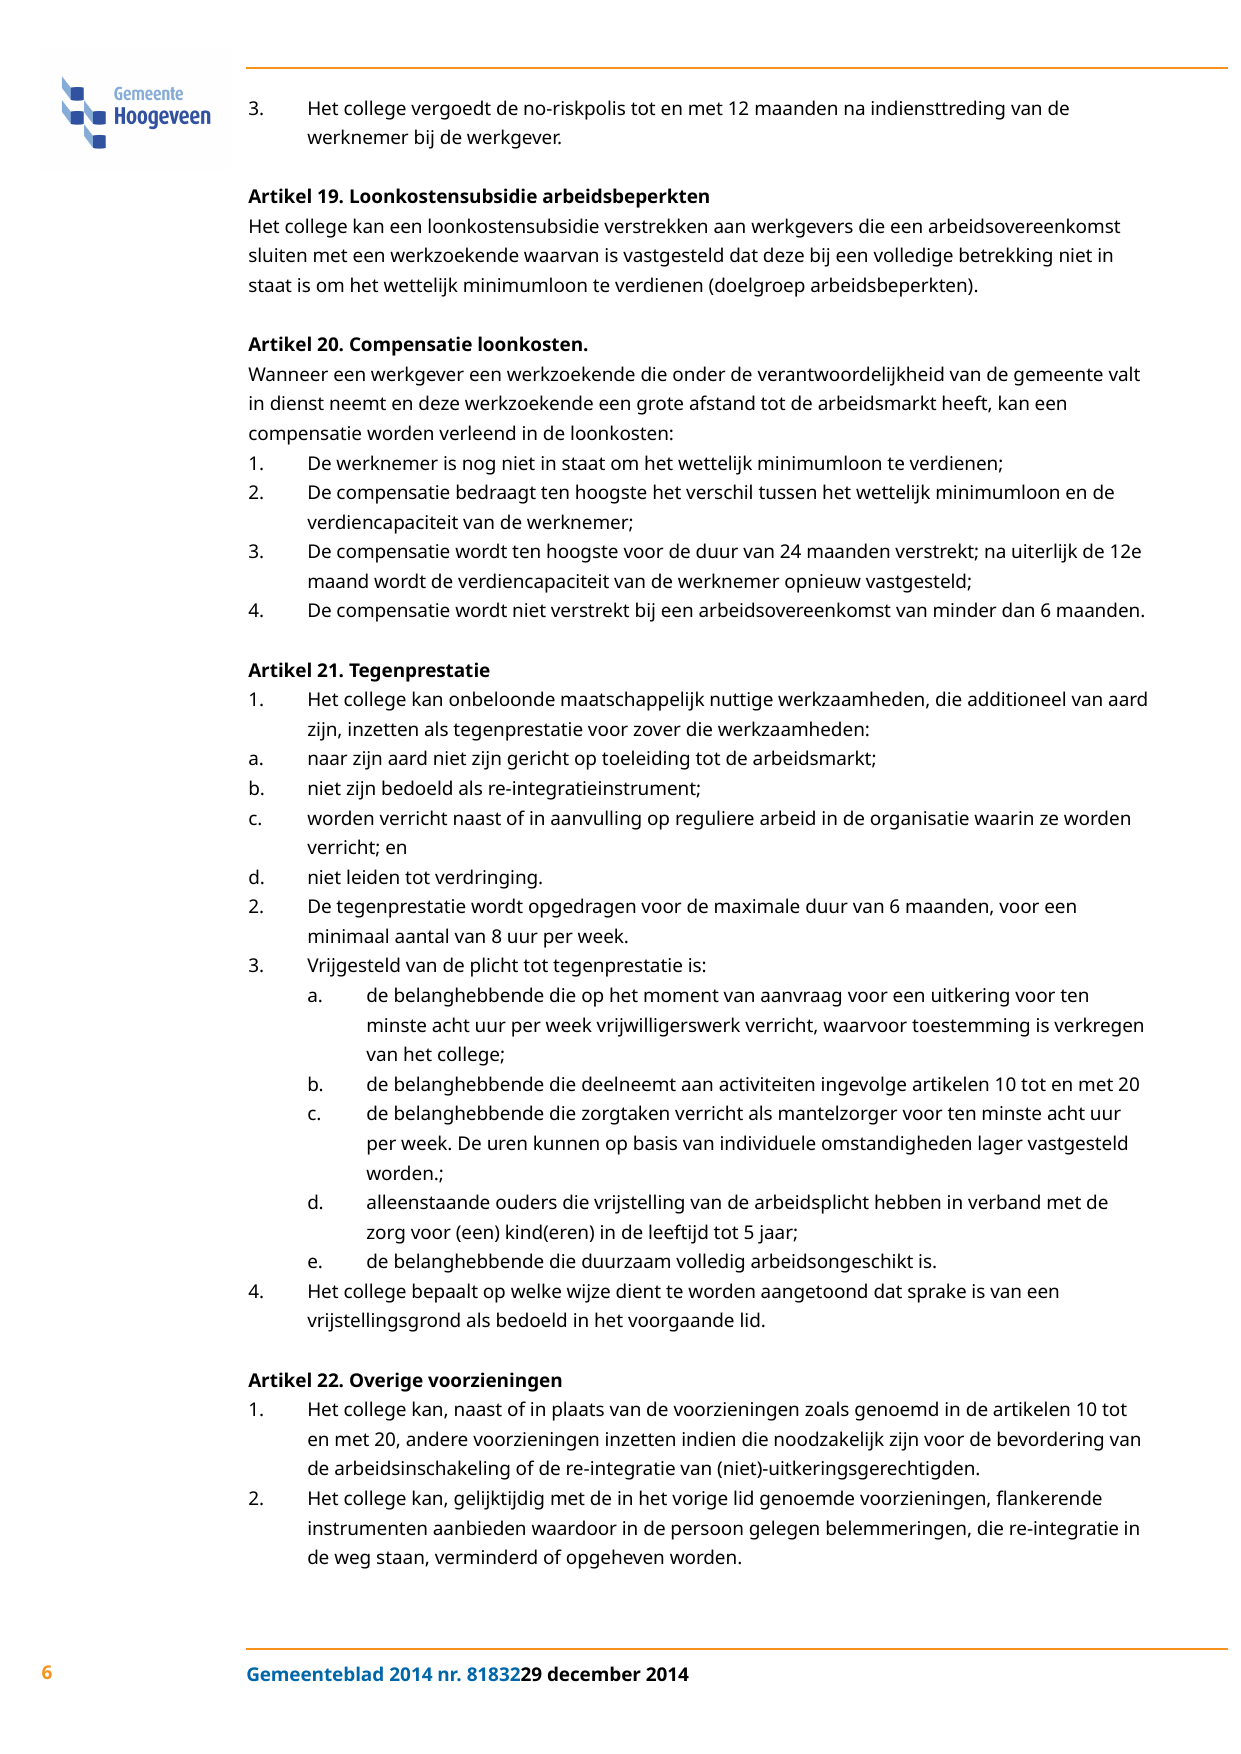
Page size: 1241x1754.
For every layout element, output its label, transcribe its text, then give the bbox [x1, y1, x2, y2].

text Artikel 22. Overige voorzieningen [248, 1367, 1152, 1393]
list De tegenprestatie wordt opgedragen voor de maximale duur van 6 maanden, voor een minimaal aantal van 8 uur per week. [248, 893, 1152, 949]
text Het college kan een loonkostensubsidie verstrekken aan werkgevers die een arbeidsovereenkomst sluiten met een werkzoekende waarvan is vastgesteld dat deze bij een volledige betrekking niet in staat is om het wettelijk minimumloon te verdienen (doelgroep arbeidsbeperkten). [248, 213, 1152, 298]
list Het college kan, naast of in plaats van de voorzieningen zoals genoemd in de artikelen 10 tot en met 20, andere voorzieningen inzetten indien die noodzakelijk zijn voor de bevordering van de arbeidsinschakeling of de re-integratie van (niet)-uitkeringsgerechtigden. [248, 1396, 1152, 1481]
list Vrijgesteld van de plicht tot tegenprestatie is: [248, 953, 1152, 978]
text Artikel 21. Tegenprestatie [248, 657, 1152, 683]
list De compensatie wordt ten hoogste voor de duur van 24 maanden verstrekt; na uiterlijk de 12e maand wordt de verdiencapaciteit van de werknemer opnieuw vastgesteld; [248, 538, 1152, 594]
list Het college kan, gelijktijdig met de in het vorige lid genoemde voorzieningen, flankerende instrumenten aanbieden waardoor in de persoon gelegen belemmeringen, die re-integratie in de weg staan, verminderd of opgeheven worden. [248, 1485, 1152, 1570]
list niet leiden tot verdringing. [248, 864, 1152, 890]
list de belanghebbende die duurzaam volledig arbeidsongeschikt is. [307, 1248, 1152, 1274]
text Artikel 20. Compensatie loonkosten. [248, 331, 1152, 357]
text Artikel 19. Loonkostensubsidie arbeidsbeperkten [248, 183, 1152, 209]
text Wanneer een werkgever een werkzoekende die onder de verantwoordelijkheid van de gemeente valt in dienst neemt en deze werkzoekende een grote afstand tot de arbeidsmarkt heeft, kan een compensatie worden verleend in de loonkosten: [248, 361, 1152, 446]
list niet zijn bedoeld als re-integratieinstrument; [248, 775, 1152, 801]
list worden verricht naast of in aanvulling op reguliere arbeid in de organisatie waarin ze worden verricht; en [248, 805, 1152, 860]
list de belanghebbende die deelneemt aan activiteiten ingevolge artikelen 10 tot en met 20 [307, 1071, 1152, 1097]
list de belanghebbende die zorgtaken verricht als mantelzorger voor ten minste acht uur per week. De uren kunnen op basis van individuele omstandigheden lager vastgesteld worden.; [307, 1101, 1152, 1186]
list naar zijn aard niet zijn gericht op toeleiding tot de arbeidsmarkt; [248, 746, 1152, 771]
list De werknemer is nog niet in staat om het wettelijk minimumloon te verdienen; [248, 450, 1152, 476]
list Het college vergoedt de no-riskpolis tot en met 12 maanden na indiensttreding van de werknemer bij de werkgever. [248, 95, 1152, 150]
list Het college kan onbeloonde maatschappelijk nuttige werkzaamheden, die additioneel van aard zijn, inzetten als tegenprestatie voor zover die werkzaamheden: [248, 686, 1152, 742]
list De compensatie bedraagt ten hoogste het verschil tussen het wettelijk minimumloon en de verdiencapaciteit van de werknemer; [248, 479, 1152, 535]
list alleenstaande ouders die vrijstelling van de arbeidsplicht hebben in verband met de zorg voor (een) kind(eren) in de leeftijd tot 5 jaar; [307, 1189, 1152, 1245]
list Het college bepaalt op welke wijze dient te worden aangetoond dat sprake is van een vrijstellingsgrond als bedoeld in het voorgaande lid. [248, 1278, 1152, 1333]
list De compensatie wordt niet verstrekt bij een arbeidsovereenkomst van minder dan 6 maanden. [248, 598, 1152, 623]
list de belanghebbende die op het moment van aanvraag voor een uitkering voor ten minste acht uur per week vrijwilligerswerk verricht, waarvoor toestemming is verkregen van het college; [307, 982, 1152, 1067]
picture [41, 47, 231, 172]
